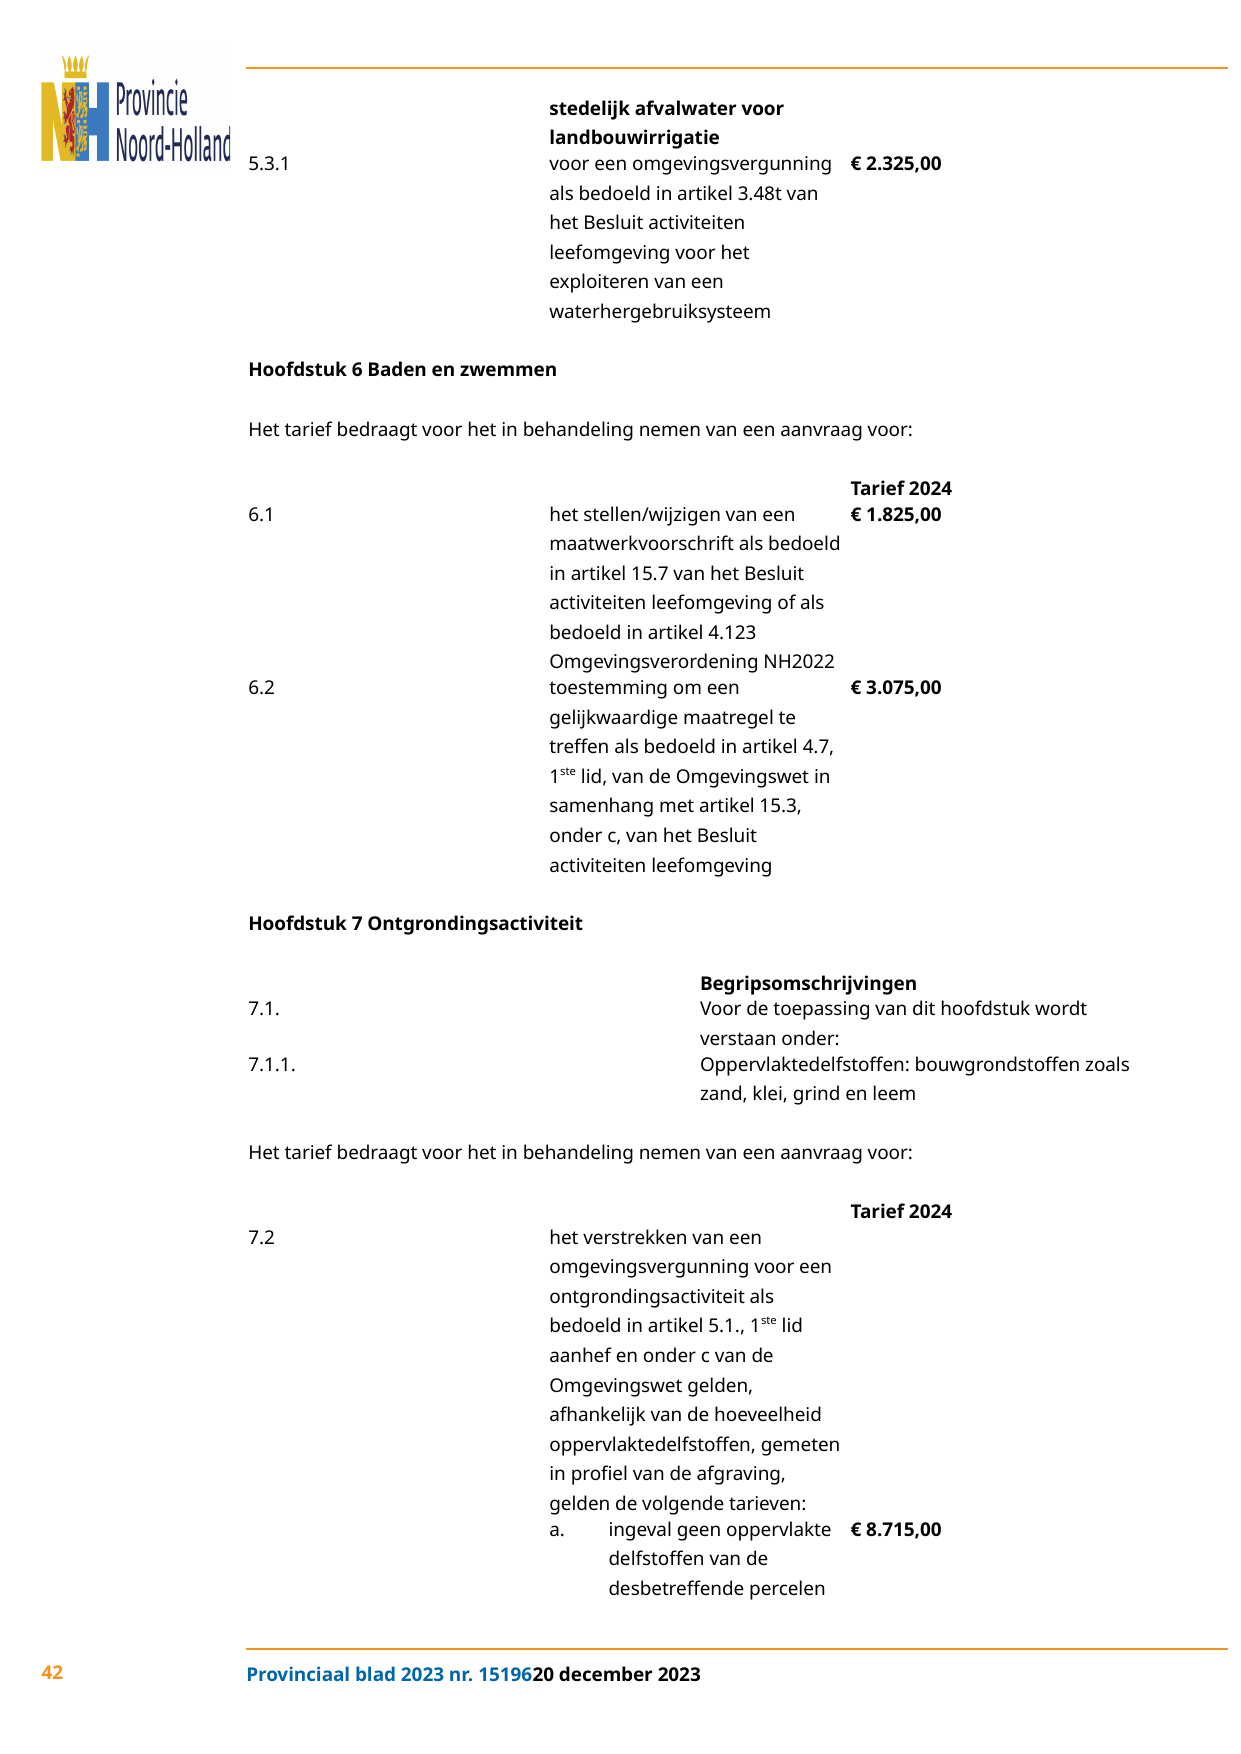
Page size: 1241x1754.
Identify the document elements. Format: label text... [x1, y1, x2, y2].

table_cell € 3.075,00 [850, 674, 1152, 878]
table_cell 5.3.1 [248, 150, 549, 324]
table_header [549, 1198, 850, 1224]
table_cell het stellen/wijzigen van een maatwerkvoorschrift als bedoeld in artikel 15.7 van het Besluit activiteiten leefomgeving of als bedoeld in artikel 4.123 Omgevingsverordening NH2022 [549, 501, 850, 674]
table_header [248, 1198, 549, 1224]
table_header [248, 970, 700, 995]
text Hoofdstuk 7 Ontgrondingsactiviteit [248, 910, 1152, 936]
table_cell stedelijk afvalwater voor landbouwirrigatie [549, 95, 850, 150]
table_cell € 2.325,00 [850, 150, 1152, 324]
table_cell [850, 1224, 1152, 1516]
table_cell 7.2 [248, 1224, 549, 1516]
table_cell Oppervlaktedelfstoffen: bouwgrondstoffen zoals zand, klei, grind en leem [700, 1051, 1152, 1106]
table_cell Voor de toepassing van dit hoofdstuk wordt verstaan onder: [700, 995, 1152, 1051]
table_cell 6.1 [248, 501, 549, 674]
text Hoofdstuk 6 Baden en zwemmen [248, 357, 1152, 382]
table_cell ingeval geen oppervlakte delfstoffen van de desbetreffende percelen [549, 1516, 850, 1601]
table_cell voor een omgevingsvergunning als bedoeld in artikel 3.48t van het Besluit activiteiten leefomgeving voor het exploiteren van een waterhergebruiksysteem [549, 150, 850, 324]
text Het tarief bedraagt voor het in behandeling nemen van een aanvraag voor: [248, 1139, 1152, 1164]
table_cell [248, 1516, 549, 1601]
text Het tarief bedraagt voor het in behandeling nemen van een aanvraag voor: [248, 416, 1152, 441]
table_header Tarief 2024 [850, 475, 1152, 501]
picture [41, 47, 231, 172]
table_cell € 8.715,00 [850, 1516, 1152, 1601]
table_cell 6.2 [248, 674, 549, 878]
table_header Tarief 2024 [850, 1198, 1152, 1224]
table_cell toestemming om een gelijkwaardige maatregel te treffen als bedoeld in artikel 4.7, 1ste lid, van de Omgevingswet in samenhang met artikel 15.3, onder c, van het Besluit activiteiten leefomgeving [549, 674, 850, 878]
table_header [248, 475, 549, 501]
table_header [549, 475, 850, 501]
table_header Begripsomschrijvingen [700, 970, 1152, 995]
table_cell [248, 95, 549, 150]
table_cell 7.1.1. [248, 1051, 700, 1106]
table_cell het verstrekken van een omgevingsvergunning voor een ontgrondingsactiviteit als bedoeld in artikel 5.1., 1ste lid aanhef en onder c van de Omgevingswet gelden, afhankelijk van de hoeveelheid oppervlaktedelfstoffen, gemeten in profiel van de afgraving, gelden de volgende tarieven: [549, 1224, 850, 1516]
table_cell 7.1. [248, 995, 700, 1051]
table_cell € 1.825,00 [850, 501, 1152, 674]
table_cell [850, 95, 1152, 150]
